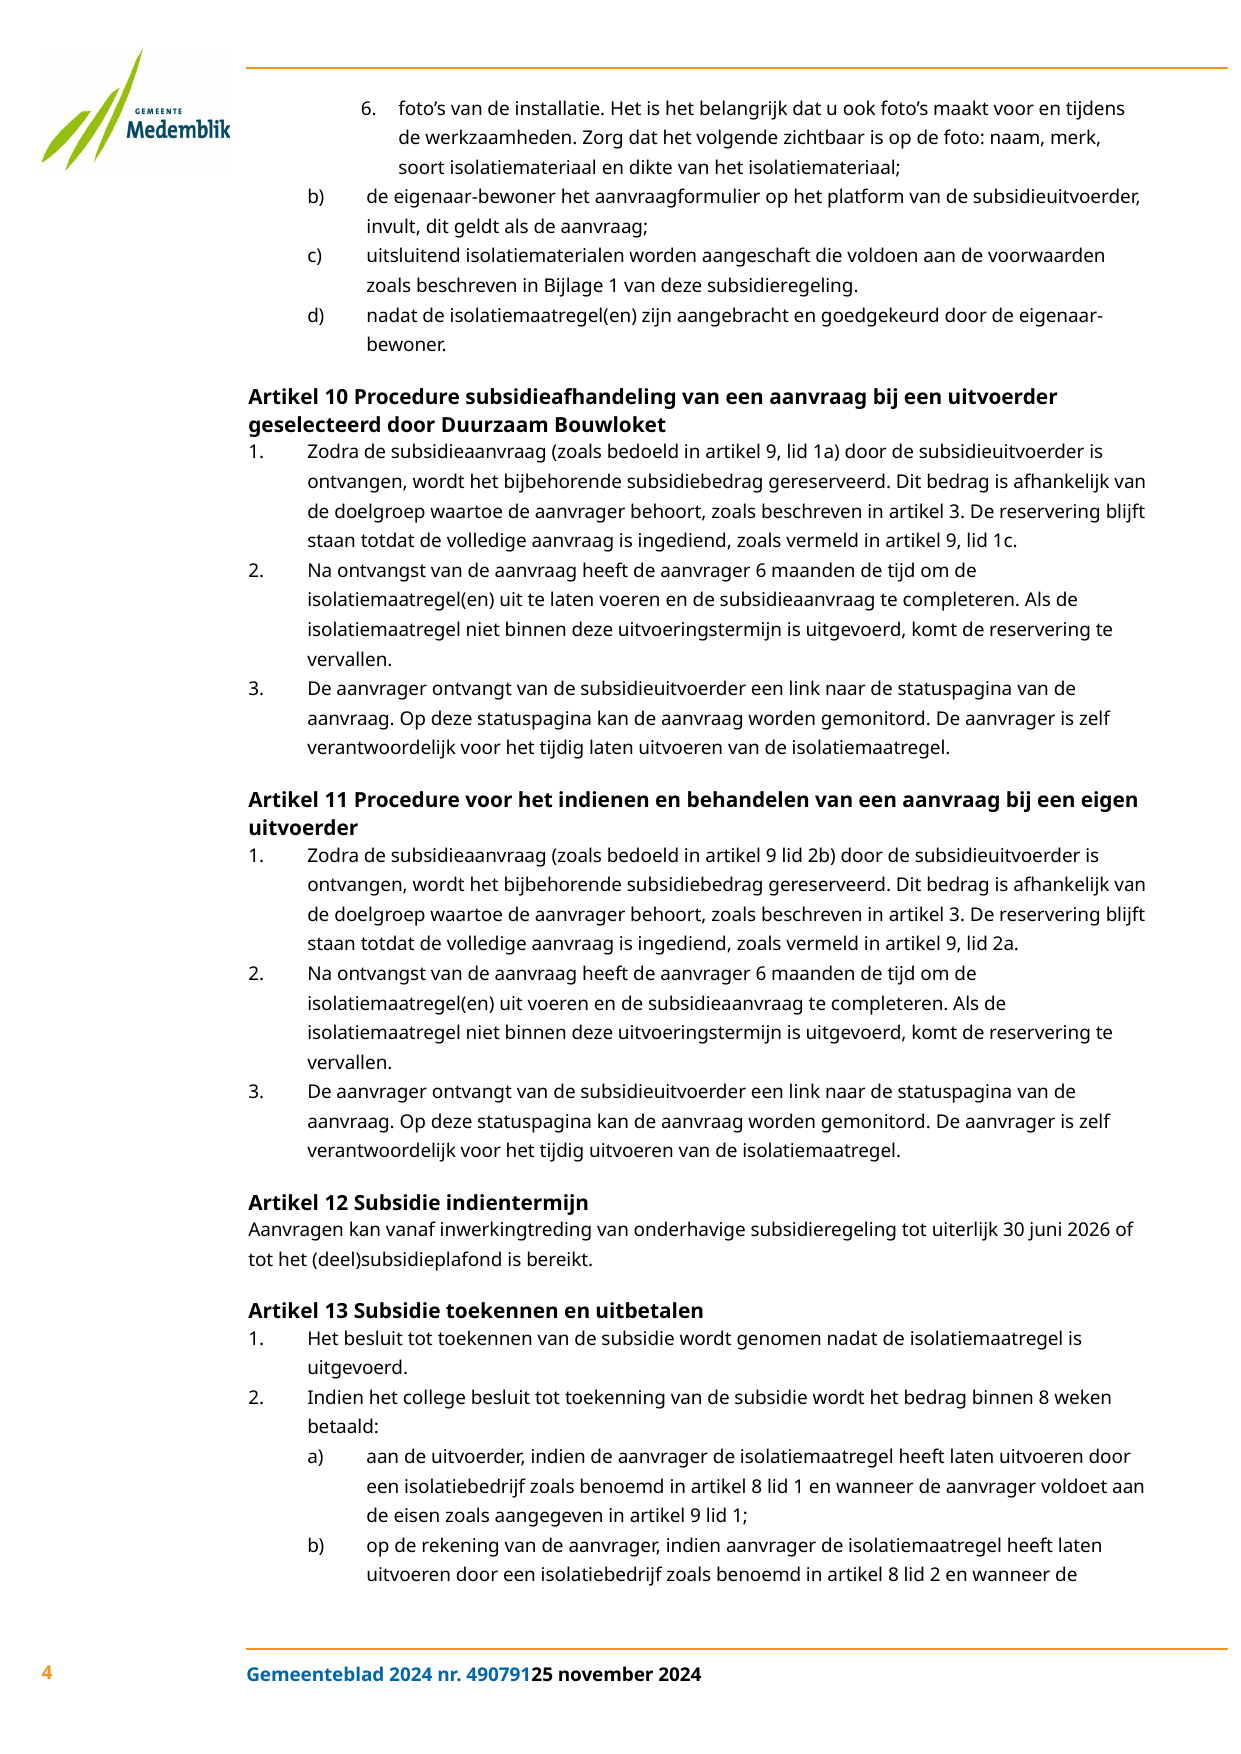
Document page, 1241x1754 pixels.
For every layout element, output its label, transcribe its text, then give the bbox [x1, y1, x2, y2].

list De aanvrager ontvangt van de subsidieuitvoerder een link naar de statuspagina van de aanvraag. Op deze statuspagina kan de aanvraag worden gemonitord. De aanvrager is zelf verantwoordelijk voor het tijdig laten uitvoeren van de isolatiemaatregel. [248, 675, 1152, 760]
list Zodra de subsidieaanvraag (zoals bedoeld in artikel 9, lid 1a) door de subsidieuitvoerder is ontvangen, wordt het bijbehorende subsidiebedrag gereserveerd. Dit bedrag is afhankelijk van de doelgroep waartoe de aanvrager behoort, zoals beschreven in artikel 3. De reservering blijft staan totdat de volledige aanvraag is ingediend, zoals vermeld in artikel 9, lid 1c. [248, 439, 1152, 553]
list op de rekening van de aanvrager, indien aanvrager de isolatiemaatregel heeft laten uitvoeren door een isolatiebedrijf zoals benoemd in artikel 8 lid 2 en wanneer de [307, 1532, 1152, 1587]
list foto’s van de installatie. Het is het belangrijk dat u ook foto’s maakt voor en tijdens de werkzaamheden. Zorg dat het volgende zichtbaar is op de foto: naam, merk, soort isolatiemateriaal en dikte van het isolatiemateriaal; [361, 95, 1152, 180]
list De aanvrager ontvangt van de subsidieuitvoerder een link naar de statuspagina van de aanvraag. Op deze statuspagina kan de aanvraag worden gemonitord. De aanvrager is zelf verantwoordelijk voor het tijdig uitvoeren van de isolatiemaatregel. [248, 1078, 1152, 1163]
list Indien het college besluit tot toekenning van de subsidie wordt het bedrag binnen 8 weken betaald: [248, 1384, 1152, 1439]
list uitsluitend isolatiematerialen worden aangeschaft die voldoen aan de voorwaarden zoals beschreven in Bijlage 1 van deze subsidieregeling. [307, 243, 1152, 298]
text Artikel 11 Procedure voor het indienen en behandelen van een aanvraag bij een eigen uitvoerder [248, 785, 1152, 842]
list de eigenaar-bewoner het aanvraagformulier op het platform van de subsidieuitvoerder, invult, dit geldt als de aanvraag; [307, 183, 1152, 239]
list aan de uitvoerder, indien de aanvrager de isolatiemaatregel heeft laten uitvoeren door een isolatiebedrijf zoals benoemd in artikel 8 lid 1 en wanneer de aanvrager voldoet aan de eisen zoals aangegeven in artikel 9 lid 1; [307, 1443, 1152, 1528]
text Artikel 13 Subsidie toekennen en uitbetalen [248, 1297, 1152, 1325]
list Na ontvangst van de aanvraag heeft de aanvrager 6 maanden de tijd om de isolatiemaatregel(en) uit te laten voeren en de subsidieaanvraag te completeren. Als de isolatiemaatregel niet binnen deze uitvoeringstermijn is uitgevoerd, komt de reservering te vervallen. [248, 557, 1152, 672]
text Artikel 10 Procedure subsidieafhandeling van een aanvraag bij een uitvoerder geselecteerd door Duurzaam Bouwloket [248, 382, 1152, 439]
list Het besluit tot toekennen van de subsidie wordt genomen nadat de isolatiemaatregel is uitgevoerd. [248, 1325, 1152, 1380]
list nadat de isolatiemaatregel(en) zijn aangebracht en goedgekeurd door de eigenaar-bewoner. [307, 302, 1152, 357]
list Zodra de subsidieaanvraag (zoals bedoeld in artikel 9 lid 2b) door de subsidieuitvoerder is ontvangen, wordt het bijbehorende subsidiebedrag gereserveerd. Dit bedrag is afhankelijk van de doelgroep waartoe de aanvrager behoort, zoals beschreven in artikel 3. De reservering blijft staan totdat de volledige aanvraag is ingediend, zoals vermeld in artikel 9, lid 2a. [248, 842, 1152, 956]
text Artikel 12 Subsidie indientermijn [248, 1188, 1152, 1217]
list Na ontvangst van de aanvraag heeft de aanvrager 6 maanden de tijd om de isolatiemaatregel(en) uit voeren en de subsidieaanvraag te completeren. Als de isolatiemaatregel niet binnen deze uitvoeringstermijn is uitgevoerd, komt de reservering te vervallen. [248, 960, 1152, 1075]
text Aanvragen kan vanaf inwerkingtreding van onderhavige subsidieregeling tot uiterlijk 30 juni 2026 of tot het (deel)subsidieplafond is bereikt. [248, 1217, 1152, 1272]
picture [41, 47, 231, 172]
